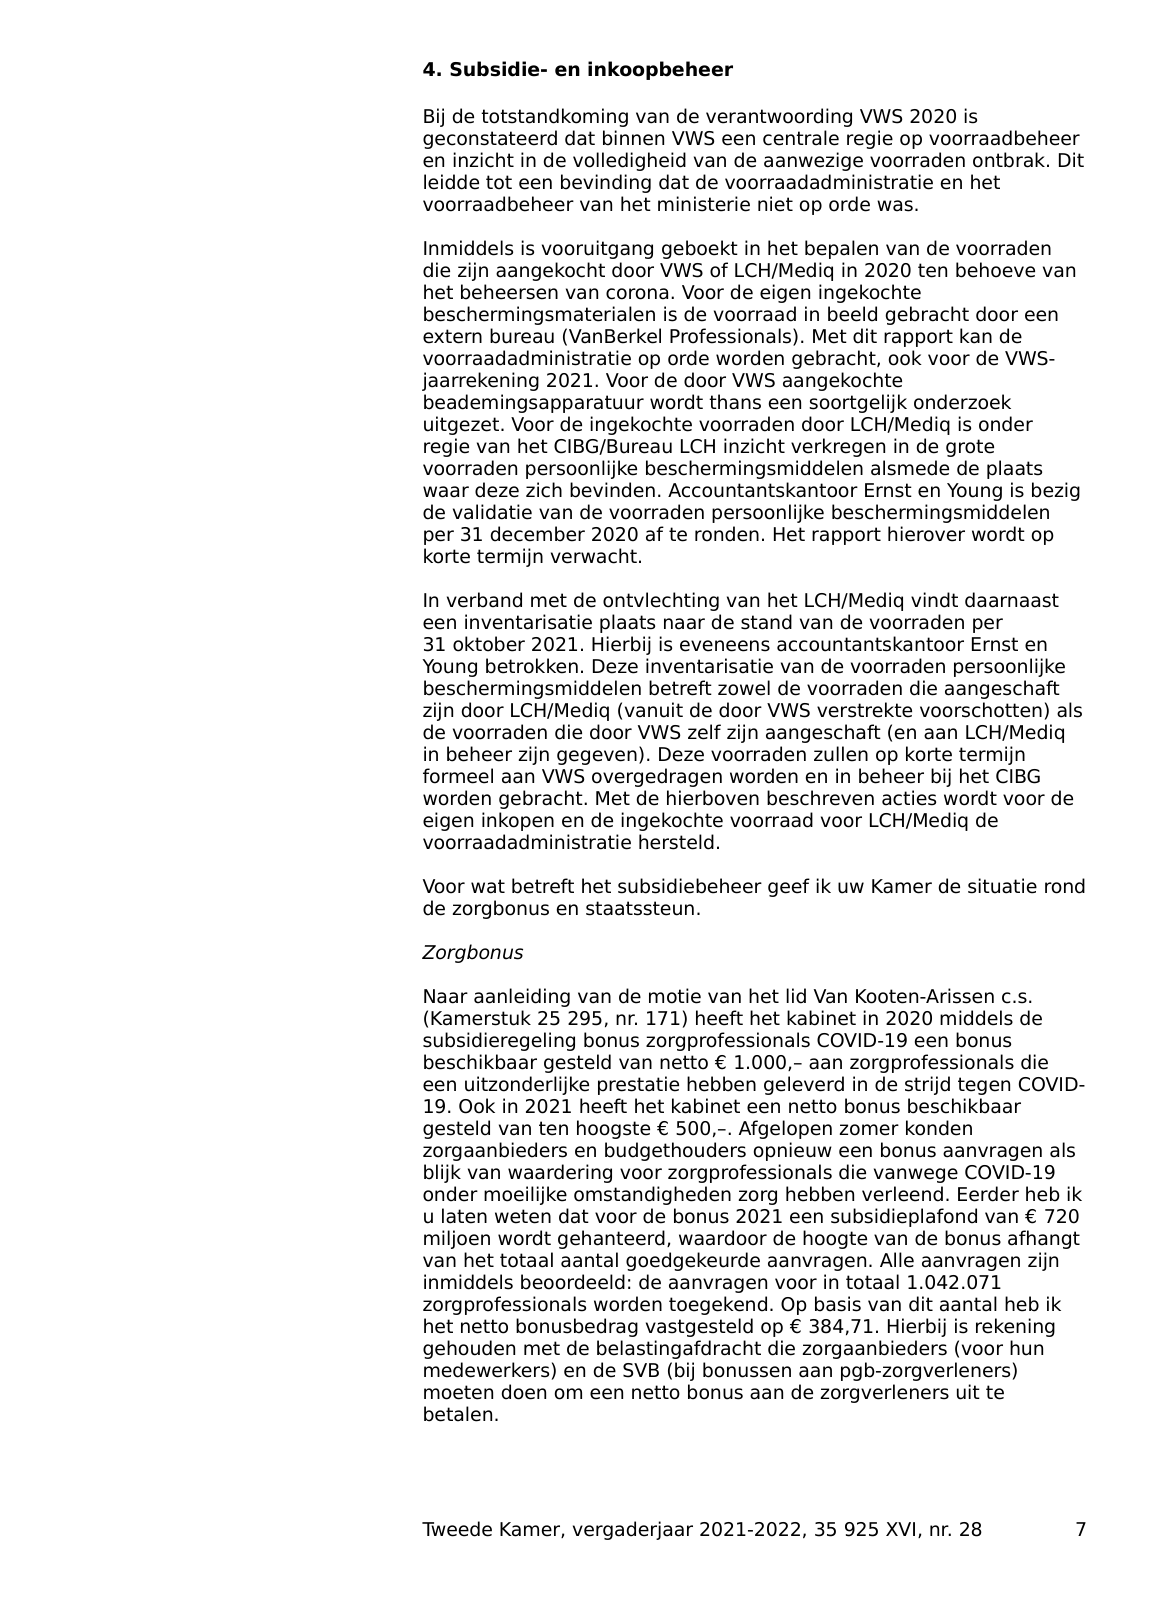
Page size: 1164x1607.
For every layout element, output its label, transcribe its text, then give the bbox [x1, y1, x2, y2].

text Bij de totstandkoming van de verantwoording VWS 2020 is geconstateerd dat binnen VWS een centrale regie op voorraadbeheer en inzicht in de volledigheid van de aanwezige voorraden ontbrak. Dit leidde tot een bevinding dat de voorraadadministratie en het voorraadbeheer van het ministerie niet op orde was. [422, 106, 1087, 216]
text Inmiddels is vooruitgang geboekt in het bepalen van de voorraden die zijn aangekocht door VWS of LCH/Mediq in 2020 ten behoeve van het beheersen van corona. Voor de eigen ingekochte beschermingsmaterialen is de voorraad in beeld gebracht door een extern bureau (VanBerkel Professionals). Met dit rapport kan de voorraadadministratie op orde worden gebracht, ook voor de VWS-jaarrekening 2021. Voor de door VWS aangekochte beademingsapparatuur wordt thans een soortgelijk onderzoek uitgezet. Voor de ingekochte voorraden door LCH/Mediq is onder regie van het CIBG/Bureau LCH inzicht verkregen in de grote voorraden persoonlijke beschermingsmiddelen alsmede de plaats waar deze zich bevinden. Accountantskantoor Ernst en Young is bezig de validatie van de voorraden persoonlijke beschermingsmiddelen per 31 december 2020 af te ronden. Het rapport hierover wordt op korte termijn verwacht. [422, 238, 1087, 568]
text Voor wat betreft het subsidiebeheer geef ik uw Kamer de situatie rond de zorgbonus en staatssteun. [422, 876, 1087, 920]
subtitle Zorgbonus [422, 942, 1087, 964]
text Naar aanleiding van de motie van het lid Van Kooten-Arissen c.s. (Kamerstuk 25 295, nr. 171) heeft het kabinet in 2020 middels de subsidieregeling bonus zorgprofessionals COVID-19 een bonus beschikbaar gesteld van netto € 1.000,– aan zorgprofessionals die een uitzonderlijke prestatie hebben geleverd in de strijd tegen COVID-19. Ook in 2021 heeft het kabinet een netto bonus beschikbaar gesteld van ten hoogste € 500,–. Afgelopen zomer konden zorgaanbieders en budgethouders opnieuw een bonus aanvragen als blijk van waardering voor zorgprofessionals die vanwege COVID-19 onder moeilijke omstandigheden zorg hebben verleend. Eerder heb ik u laten weten dat voor de bonus 2021 een subsidieplafond van € 720 miljoen wordt gehanteerd, waardoor de hoogte van de bonus afhangt van het totaal aantal goedgekeurde aanvragen. Alle aanvragen zijn inmiddels beoordeeld: de aanvragen voor in totaal 1.042.071 zorgprofessionals worden toegekend. Op basis van dit aantal heb ik het netto bonusbedrag vastgesteld op € 384,71. Hierbij is rekening gehouden met de belastingafdracht die zorgaanbieders (voor hun medewerkers) en de SVB (bij bonussen aan pgb-zorgverleners) moeten doen om een netto bonus aan de zorgverleners uit te betalen. [422, 986, 1087, 1426]
text In verband met de ontvlechting van het LCH/Mediq vindt daarnaast een inventarisatie plaats naar de stand van de voorraden per 31 oktober 2021. Hierbij is eveneens accountantskantoor Ernst en Young betrokken. Deze inventarisatie van de voorraden persoonlijke beschermingsmiddelen betreft zowel de voorraden die aangeschaft zijn door LCH/Mediq (vanuit de door VWS verstrekte voorschotten) als de voorraden die door VWS zelf zijn aangeschaft (en aan LCH/Mediq in beheer zijn gegeven). Deze voorraden zullen op korte termijn formeel aan VWS overgedragen worden en in beheer bij het CIBG worden gebracht. Met de hierboven beschreven acties wordt voor de eigen inkopen en de ingekochte voorraad voor LCH/Mediq de voorraadadministratie hersteld. [422, 590, 1087, 854]
subtitle 4. Subsidie- en inkoopbeheer [422, 59, 1087, 81]
